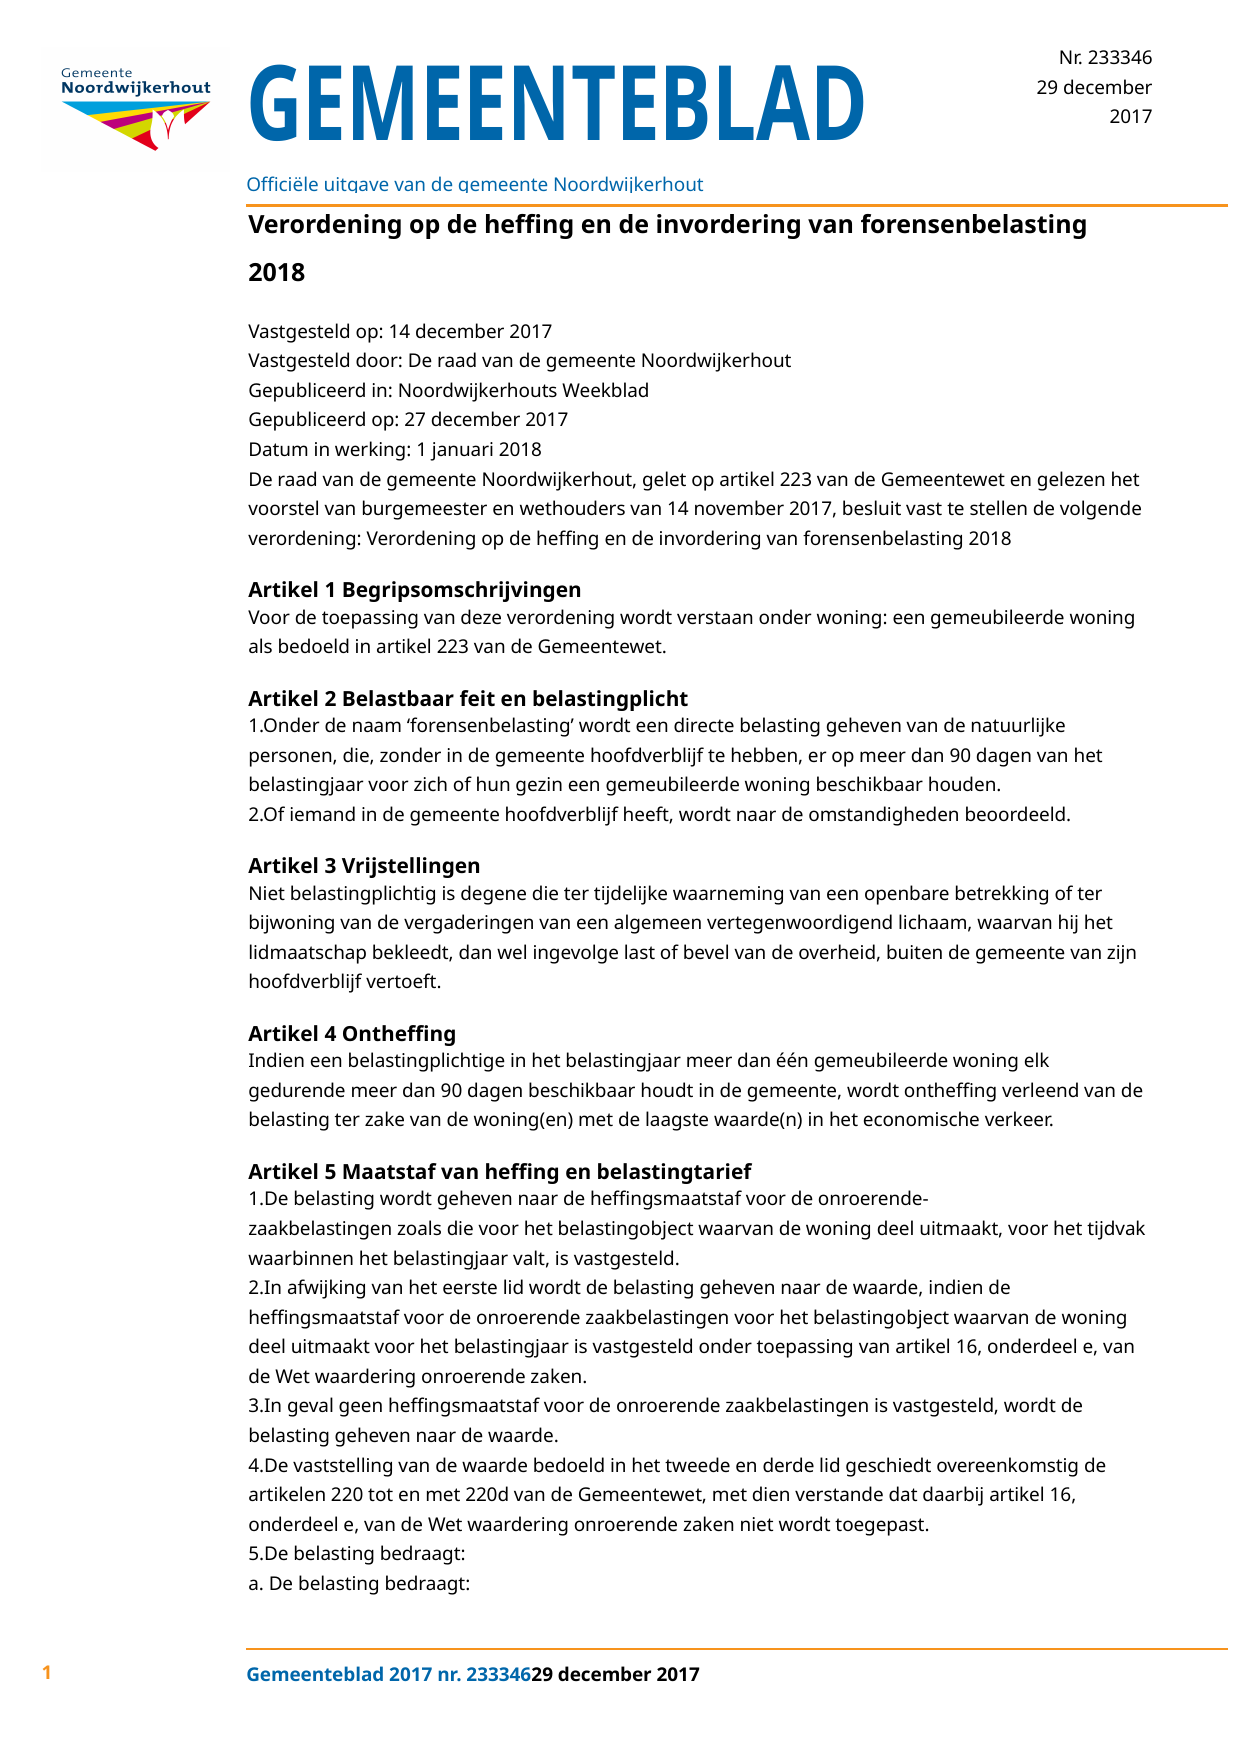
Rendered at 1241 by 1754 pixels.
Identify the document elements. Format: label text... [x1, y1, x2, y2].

text Artikel 2 Belastbaar feit en belastingplicht [248, 684, 1152, 712]
text Artikel 5 Maatstaf van heffing en belastingtarief [248, 1157, 1152, 1186]
text 1.Onder de naam ‘forensenbelasting’ wordt een directe belasting geheven van de natuurlijke personen, die, zonder in de gemeente hoofdverblijf te hebben, er op meer dan 90 dagen van het belastingjaar voor zich of hun gezin een gemeubileerde woning beschikbaar houden. [248, 712, 1152, 797]
text a. De belasting bedraagt: [248, 1570, 1152, 1596]
text Verordening op de heffing en de invordering van forensenbelasting 2018 [248, 207, 1152, 288]
text 2.In afwijking van het eerste lid wordt de belasting geheven naar de waarde, indien de heffingsmaatstaf voor de onroerende zaakbelastingen voor het belastingobject waarvan de woning deel uitmaakt voor het belastingjaar is vastgesteld onder toepassing van artikel 16, onderdeel e, van de Wet waardering onroerende zaken. [248, 1274, 1152, 1389]
text 5.De belasting bedraagt: [248, 1541, 1152, 1566]
text 2.Of iemand in de gemeente hoofdverblijf heeft, wordt naar de omstandigheden beoordeeld. [248, 801, 1152, 827]
text De raad van de gemeente Noordwijkerhout, gelet op artikel 223 van de Gemeentewet en gelezen het voorstel van burgemeester en wethouders van 14 november 2017, besluit vast te stellen de volgende verordening: Verordening op de heffing en de invordering van forensenbelasting 2018 [248, 466, 1152, 551]
text Gepubliceerd in: Noordwijkerhouts Weekblad [248, 377, 1152, 403]
text Gepubliceerd op: 27 december 2017 [248, 407, 1152, 432]
picture [41, 47, 231, 172]
text zaakbelastingen zoals die voor het belastingobject waarvan de woning deel uitmaakt, voor het tijdvak waarbinnen het belastingjaar valt, is vastgesteld. [248, 1215, 1152, 1270]
text Vastgesteld op: 14 december 2017 [248, 318, 1152, 344]
text Vastgesteld door: De raad van de gemeente Noordwijkerhout [248, 347, 1152, 373]
text 4.De vaststelling van de waarde bedoeld in het tweede en derde lid geschiedt overeenkomstig de artikelen 220 tot en met 220d van de Gemeentewet, met dien verstande dat daarbij artikel 16, onderdeel e, van de Wet waardering onroerende zaken niet wordt toegepast. [248, 1452, 1152, 1537]
text Niet belastingplichtig is degene die ter tijdelijke waarneming van een openbare betrekking of ter bijwoning van de vergaderingen van een algemeen vertegenwoordigend lichaam, waarvan hij het lidmaatschap bekleedt, dan wel ingevolge last of bevel van de overheid, buiten de gemeente van zijn hoofdverblijf vertoeft. [248, 880, 1152, 994]
text Artikel 3 Vrijstellingen [248, 851, 1152, 880]
text Voor de toepassing van deze verordening wordt verstaan onder woning: een gemeubileerde woning als bedoeld in artikel 223 van de Gemeentewet. [248, 604, 1152, 659]
text Artikel 1 Begripsomschrijvingen [248, 575, 1152, 604]
text Indien een belastingplichtige in het belastingjaar meer dan één gemeubileerde woning elk gedurende meer dan 90 dagen beschikbaar houdt in de gemeente, wordt ontheffing verleend van de belasting ter zake van de woning(en) met de laagste waarde(n) in het economische verkeer. [248, 1047, 1152, 1132]
text Datum in werking: 1 januari 2018 [248, 436, 1152, 462]
text 3.In geval geen heffingsmaatstaf voor de onroerende zaakbelastingen is vastgesteld, wordt de belasting geheven naar de waarde. [248, 1393, 1152, 1448]
text Artikel 4 Ontheffing [248, 1019, 1152, 1047]
text 1.De belasting wordt geheven naar de heffingsmaatstaf voor de onroerende- [248, 1186, 1152, 1211]
